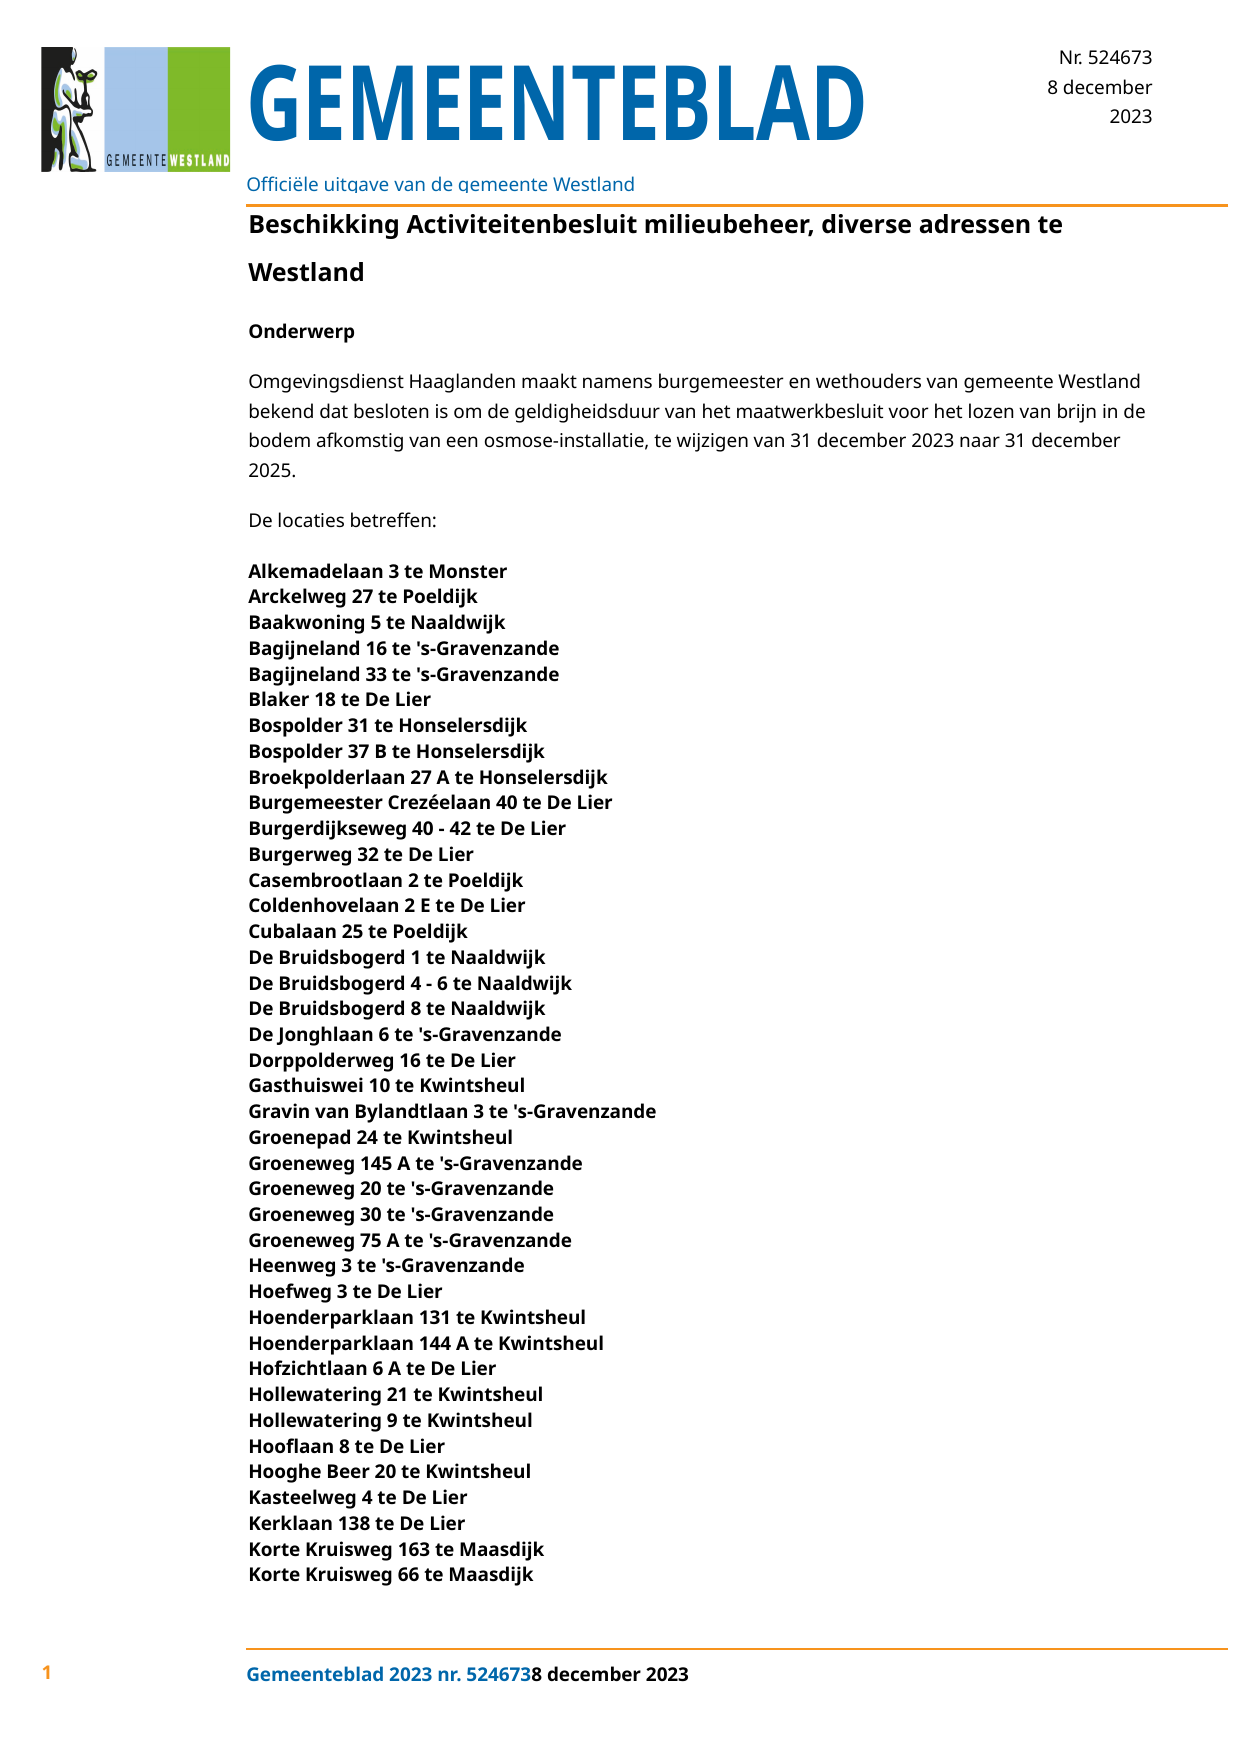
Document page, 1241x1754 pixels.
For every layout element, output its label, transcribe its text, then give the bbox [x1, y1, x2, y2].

table_cell Korte Kruisweg 66 te Maasdijk [248, 1561, 1152, 1587]
table_cell Groeneweg 145 A te 's-Gravenzande [248, 1150, 1152, 1176]
table_cell Hooghe Beer 20 te Kwintsheul [248, 1459, 1152, 1484]
table_cell De Bruidsbogerd 1 te Naaldwijk [248, 944, 1152, 970]
table_cell Hoenderparklaan 144 A te Kwintsheul [248, 1330, 1152, 1356]
text Omgevingsdienst Haaglanden maakt namens burgemeester en wethouders van gemeente Westland bekend dat besloten is om de geldigheidsduur van het maatwerkbesluit voor het lozen van brijn in de bodem afkomstig van een osmose-installatie, te wijzigen van 31 december 2023 naar 31 december 2025. [248, 368, 1152, 483]
table_cell Burgemeester Crezéelaan 40 te De Lier [248, 790, 1152, 815]
table_cell Groenepad 24 te Kwintsheul [248, 1124, 1152, 1150]
table_cell Korte Kruisweg 163 te Maasdijk [248, 1536, 1152, 1561]
table_cell Kasteelweg 4 te De Lier [248, 1484, 1152, 1510]
table_cell Hollewatering 21 te Kwintsheul [248, 1381, 1152, 1407]
table_cell Groeneweg 30 te 's-Gravenzande [248, 1201, 1152, 1227]
table_cell Dorppolderweg 16 te De Lier [248, 1047, 1152, 1073]
table_cell Burgerweg 32 te De Lier [248, 841, 1152, 867]
table_cell Blaker 18 te De Lier [248, 687, 1152, 712]
table_cell Hollewatering 9 te Kwintsheul [248, 1407, 1152, 1433]
table_cell Bagijneland 16 te 's-Gravenzande [248, 635, 1152, 661]
table_cell Broekpolderlaan 27 A te Honselersdijk [248, 764, 1152, 789]
table_cell Bospolder 31 te Honselersdijk [248, 713, 1152, 738]
table_cell Hoefweg 3 te De Lier [248, 1279, 1152, 1304]
table_cell Hooflaan 8 te De Lier [248, 1433, 1152, 1458]
table_cell Heenweg 3 te 's-Gravenzande [248, 1253, 1152, 1278]
table_cell Cubalaan 25 te Poeldijk [248, 918, 1152, 944]
table_cell Arckelweg 27 te Poeldijk [248, 584, 1152, 609]
table_cell Bagijneland 33 te 's-Gravenzande [248, 661, 1152, 687]
table_cell De Bruidsbogerd 4 - 6 te Naaldwijk [248, 970, 1152, 995]
table_cell Hofzichtlaan 6 A te De Lier [248, 1356, 1152, 1381]
picture [41, 47, 231, 172]
table_cell De Bruidsbogerd 8 te Naaldwijk [248, 995, 1152, 1021]
table_cell Gravin van Bylandtlaan 3 te 's-Gravenzande [248, 1098, 1152, 1124]
text Onderwerp [248, 318, 1152, 344]
table_cell De Jonghlaan 6 te 's-Gravenzande [248, 1021, 1152, 1047]
table_cell Coldenhovelaan 2 E te De Lier [248, 893, 1152, 918]
table_cell Groeneweg 75 A te 's-Gravenzande [248, 1227, 1152, 1253]
table_cell Casembrootlaan 2 te Poeldijk [248, 867, 1152, 892]
table_cell Bospolder 37 B te Honselersdijk [248, 738, 1152, 764]
table_cell Kerklaan 138 te De Lier [248, 1510, 1152, 1536]
table_header Alkemadelaan 3 te Monster [248, 558, 1152, 584]
table_cell Groeneweg 20 te 's-Gravenzande [248, 1176, 1152, 1201]
text Beschikking Activiteitenbesluit milieubeheer, diverse adressen te Westland [248, 207, 1152, 288]
table_cell Burgerdijkseweg 40 - 42 te De Lier [248, 815, 1152, 841]
table_cell Baakwoning 5 te Naaldwijk [248, 610, 1152, 635]
table_cell Hoenderparklaan 131 te Kwintsheul [248, 1304, 1152, 1330]
text De locaties betreffen: [248, 507, 1152, 533]
table_cell Gasthuiswei 10 te Kwintsheul [248, 1073, 1152, 1098]
